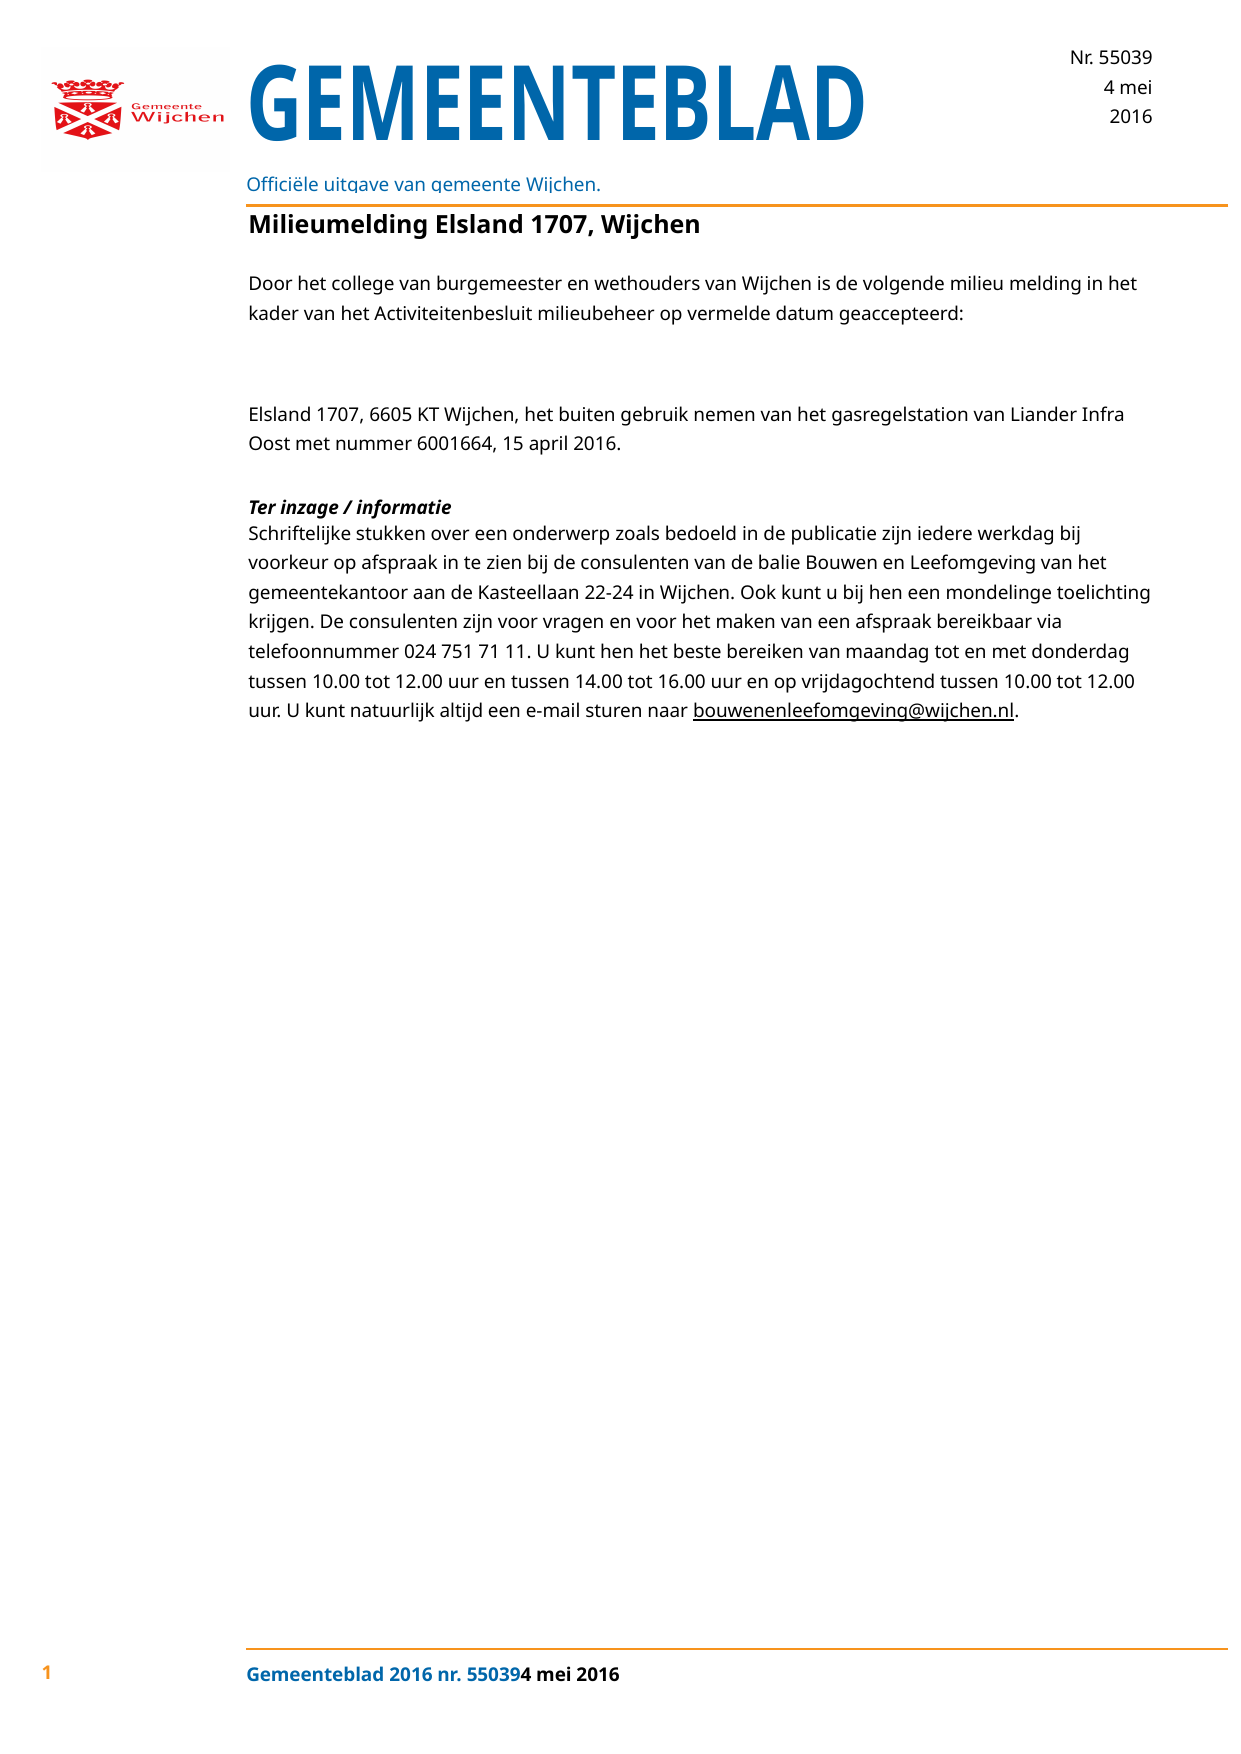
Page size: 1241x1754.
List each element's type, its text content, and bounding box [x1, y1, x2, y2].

text Schriftelijke stukken over een onderwerp zoals bedoeld in de publicatie zijn iedere werkdag bij voorkeur op afspraak in te zien bij de consulenten van de balie Bouwen en Leefomgeving van het gemeentekantoor aan de Kasteellaan 22-24 in Wijchen. Ook kunt u bij hen een mondelinge toelichting krijgen. De consulenten zijn voor vragen en voor het maken van een afspraak bereikbaar via telefoonnummer 024 751 71 11. U kunt hen het beste bereiken van maandag tot en met donderdag tussen 10.00 tot 12.00 uur en tussen 14.00 tot 16.00 uur en op vrijdagochtend tussen 10.00 tot 12.00 uur. U kunt natuurlijk altijd een e-mail sturen naar bouwenenleefomgeving@wijchen.nl. [248, 520, 1152, 723]
text Ter inzage / informatie [248, 494, 1152, 520]
text Door het college van burgemeester en wethouders van Wijchen is de volgende milieu melding in het kader van het Activiteitenbesluit milieubeheer op vermelde datum geaccepteerd: [248, 270, 1152, 326]
text Milieumelding Elsland 1707, Wijchen [248, 207, 1152, 241]
picture [41, 47, 231, 172]
text Elsland 1707, 6605 KT Wijchen, het buiten gebruik nemen van het gasregelstation van Liander Infra Oost met nummer 6001664, 15 april 2016. [248, 401, 1152, 456]
